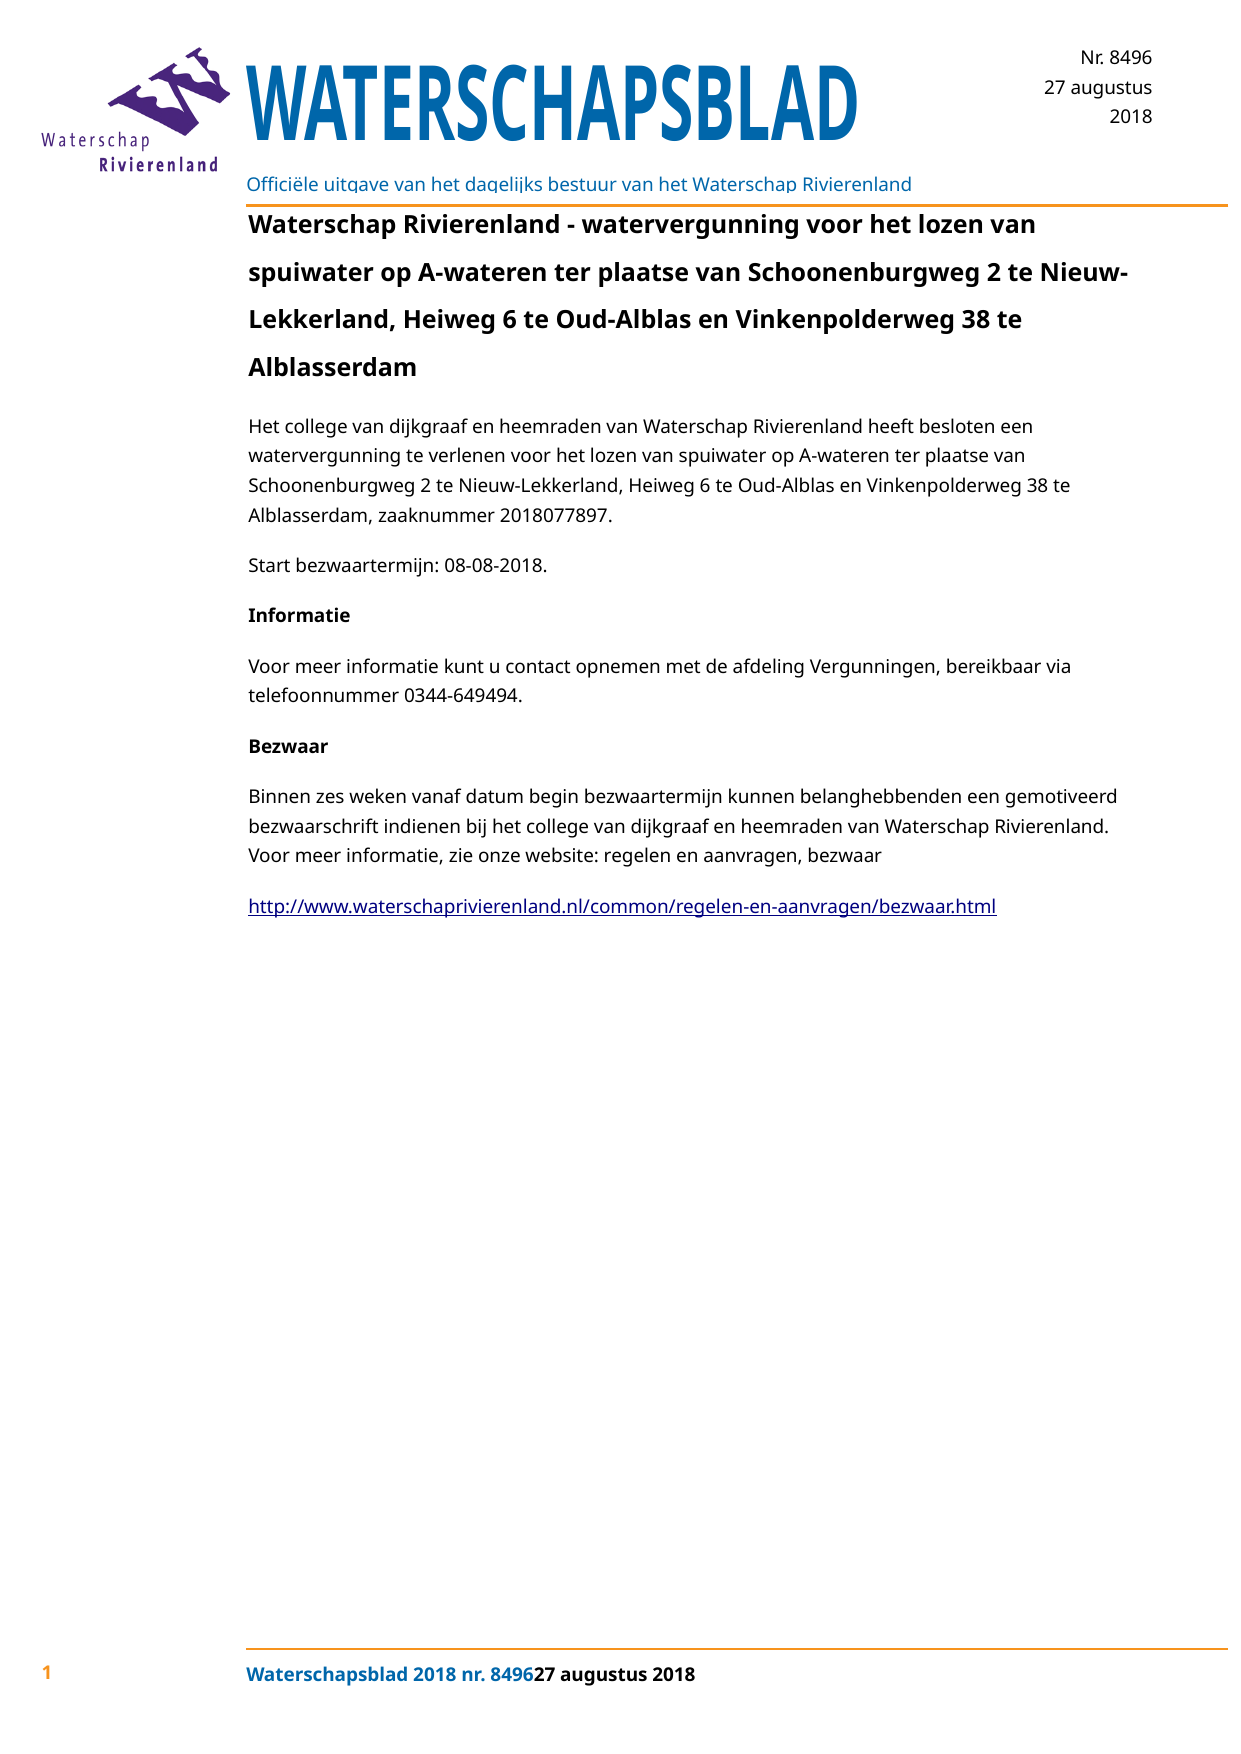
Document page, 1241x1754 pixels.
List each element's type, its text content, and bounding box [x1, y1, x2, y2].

text http://www.waterschaprivierenland.nl/common/regelen-en-aanvragen/bezwaar.html [248, 893, 1152, 919]
text Bezwaar [248, 733, 1152, 759]
text Voor meer informatie kunt u contact opnemen met de afdeling Vergunningen, bereikbaar via telefoonnummer 0344-649494. [248, 653, 1152, 708]
text Waterschap Rivierenland - watervergunning voor het lozen van spuiwater op A-wateren ter plaatse van Schoonenburgweg 2 te Nieuw-Lekkerland, Heiweg 6 te Oud-Alblas en Vinkenpolderweg 38 te Alblasserdam [248, 207, 1152, 384]
picture [41, 47, 231, 172]
text Start bezwaartermijn: 08-08-2018. [248, 552, 1152, 578]
text Het college van dijkgraaf en heemraden van Waterschap Rivierenland heeft besloten een watervergunning te verlenen voor het lozen van spuiwater op A-wateren ter plaatse van Schoonenburgweg 2 te Nieuw-Lekkerland, Heiweg 6 te Oud-Alblas en Vinkenpolderweg 38 te Alblasserdam, zaaknummer 2018077897. [248, 413, 1152, 528]
text Binnen zes weken vanaf datum begin bezwaartermijn kunnen belanghebbenden een gemotiveerd bezwaarschrift indienen bij het college van dijkgraaf en heemraden van Waterschap Rivierenland. Voor meer informatie, zie onze website: regelen en aanvragen, bezwaar [248, 783, 1152, 868]
text Informatie [248, 603, 1152, 628]
